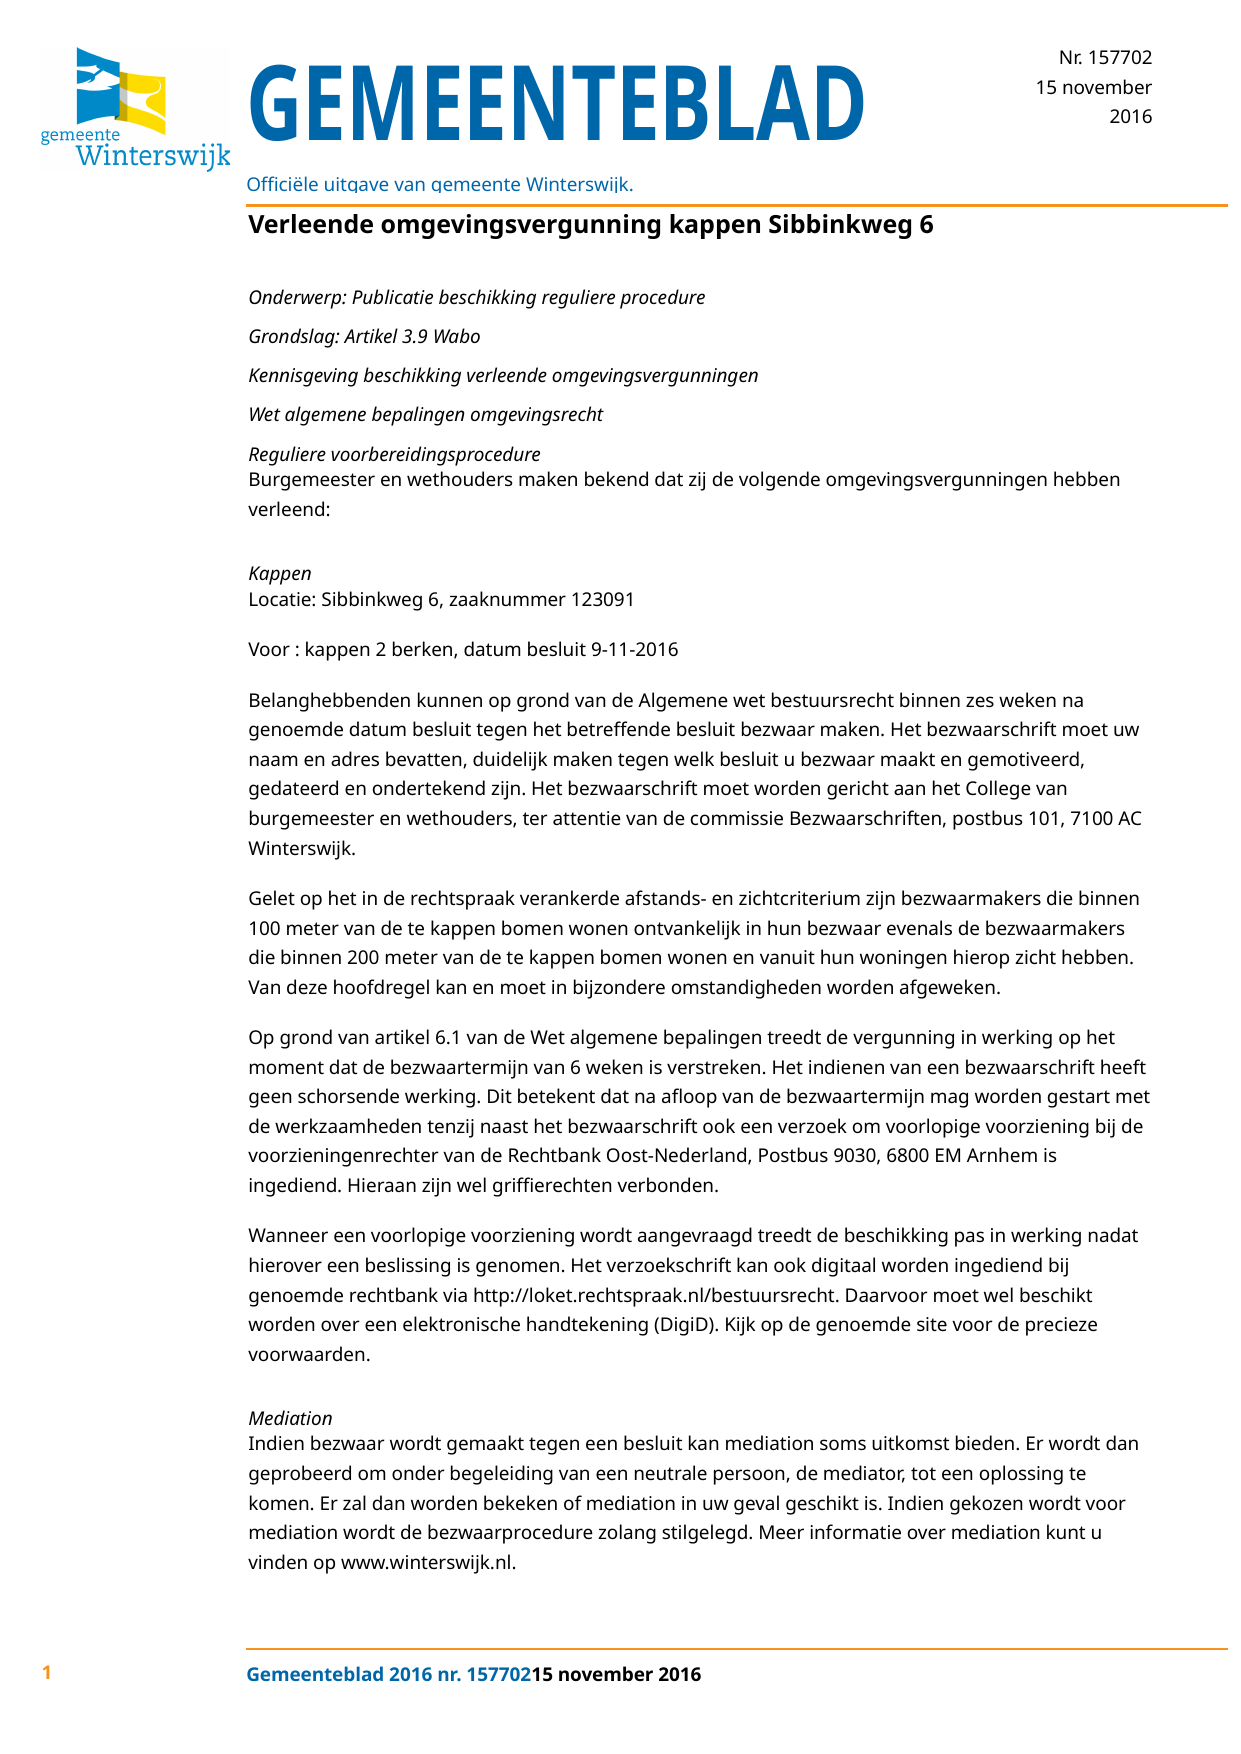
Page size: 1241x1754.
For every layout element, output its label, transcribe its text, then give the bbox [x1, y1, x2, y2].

text Locatie: Sibbinkweg 6, zaaknummer 123091 [248, 586, 1152, 612]
text Mediation [248, 1405, 1152, 1431]
picture [41, 47, 231, 172]
text Op grond van artikel 6.1 van de Wet algemene bepalingen treedt de vergunning in werking op het moment dat de bezwaartermijn van 6 weken is verstreken. Het indienen van een bezwaarschrift heeft geen schorsende werking. Dit betekent dat na afloop van de bezwaartermijn mag worden gestart met de werkzaamheden tenzij naast het bezwaarschrift ook een verzoek om voorlopige voorziening bij de voorzieningenrechter van de Rechtbank Oost-Nederland, Postbus 9030, 6800 EM Arnhem is ingediend. Hieraan zijn wel griffierechten verbonden. [248, 1024, 1152, 1198]
text Indien bezwaar wordt gemaakt tegen een besluit kan mediation soms uitkomst bieden. Er wordt dan geprobeerd om onder begeleiding van een neutrale persoon, de mediator, tot een oplossing te komen. Er zal dan worden bekeken of mediation in uw geval geschikt is. Indien gekozen wordt voor mediation wordt de bezwaarprocedure zolang stilgelegd. Meer informatie over mediation kunt u vinden op www.winterswijk.nl. [248, 1431, 1152, 1575]
text Onderwerp: Publicatie beschikking reguliere procedure [248, 284, 1152, 309]
text Wet algemene bepalingen omgevingsrecht [248, 402, 1152, 427]
text Gelet op het in de rechtspraak verankerde afstands- en zichtcriterium zijn bezwaarmakers die binnen 100 meter van de te kappen bomen wonen ontvankelijk in hun bezwaar evenals de bezwaarmakers die binnen 200 meter van de te kappen bomen wonen en vanuit hun woningen hierop zicht hebben. Van deze hoofdregel kan en moet in bijzondere omstandigheden worden afgeweken. [248, 885, 1152, 999]
text Burgemeester en wethouders maken bekend dat zij de volgende omgevingsvergunningen hebben verleend: [248, 467, 1152, 522]
text Reguliere voorbereidingsprocedure [248, 441, 1152, 467]
text Belanghebbenden kunnen op grond van de Algemene wet bestuursrecht binnen zes weken na genoemde datum besluit tegen het betreffende besluit bezwaar maken. Het bezwaarschrift moet uw naam en adres bevatten, duidelijk maken tegen welk besluit u bezwaar maakt en gemotiveerd, gedateerd en ondertekend zijn. Het bezwaarschrift moet worden gericht aan het College van burgemeester en wethouders, ter attentie van de commissie Bezwaarschriften, postbus 101, 7100 AC Winterswijk. [248, 687, 1152, 860]
text Wanneer een voorlopige voorziening wordt aangevraagd treedt de beschikking pas in werking nadat hierover een beslissing is genomen. Het verzoekschrift kan ook digitaal worden ingediend bij genoemde rechtbank via http://loket.rechtspraak.nl/bestuursrecht. Daarvoor moet wel beschikt worden over een elektronische handtekening (DigiD). Kijk op de genoemde site voor de precieze voorwaarden. [248, 1223, 1152, 1367]
picture [225, 153, 231, 162]
text Kappen [248, 560, 1152, 586]
text Voor : kappen 2 berken, datum besluit 9-11-2016 [248, 636, 1152, 662]
text Kennisgeving beschikking verleende omgevingsvergunningen [248, 362, 1152, 388]
text Verleende omgevingsvergunning kappen Sibbinkweg 6 [248, 207, 1152, 241]
text Grondslag: Artikel 3.9 Wabo [248, 323, 1152, 349]
